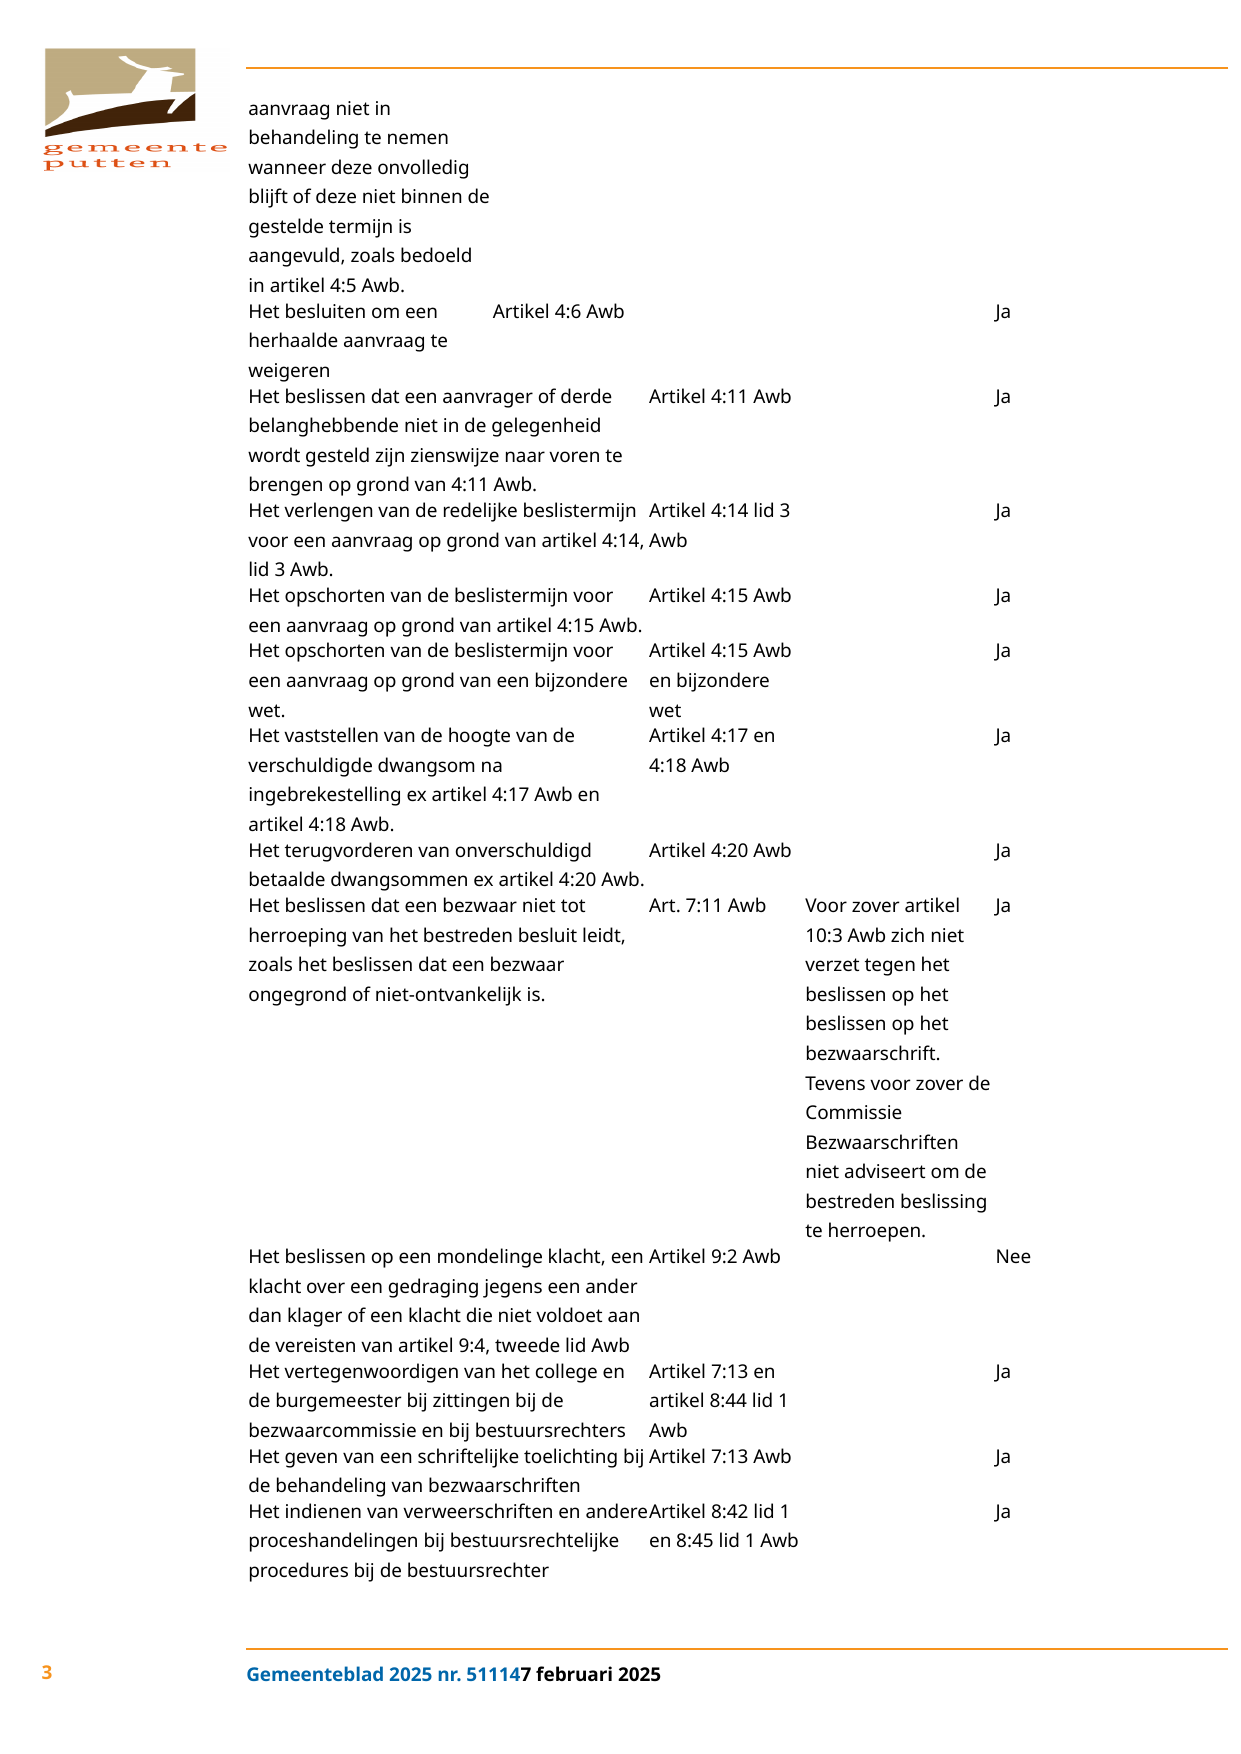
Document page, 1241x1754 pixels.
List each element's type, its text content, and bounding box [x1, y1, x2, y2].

table_cell Artikel 4:6 Awb [493, 298, 805, 383]
table_cell Artikel 4:17 en 4:18 Awb [649, 723, 805, 837]
table_cell Artikel 4:20 Awb [649, 837, 805, 892]
table_cell Artikel 9:2 Awb [649, 1244, 805, 1358]
table_cell Ja [995, 383, 1152, 497]
table_cell Artikel 4:11 Awb [649, 383, 805, 497]
table_cell Voor zover artikel 10:3 Awb zich niet verzet tegen het beslissen op het beslissen op het bezwaarschrift. Tevens voor zover de Commissie Bezwaarschriften niet adviseert om de bestreden beslissing te herroepen. [805, 892, 995, 1243]
table_cell [805, 723, 995, 837]
table_cell Ja [995, 638, 1152, 722]
table_cell [493, 95, 805, 298]
table_cell Ja [995, 1498, 1152, 1583]
table_cell Het opschorten van de beslistermijn voor een aanvraag op grond van een bijzondere wet. [248, 638, 649, 722]
table_cell Ja [995, 582, 1152, 638]
table_cell [805, 1443, 995, 1498]
table_cell Het indienen van verweerschriften en andere proceshandelingen bij bestuursrechtelijke procedures bij de bestuursrechter [248, 1498, 649, 1583]
table_cell Het besluiten om een herhaalde aanvraag te weigeren [248, 298, 493, 383]
table_cell [805, 582, 995, 638]
table_cell [805, 638, 995, 722]
table_cell [805, 1498, 995, 1583]
table_cell Ja [995, 498, 1152, 582]
table_cell Nee [995, 1244, 1152, 1358]
table_cell Het opschorten van de beslistermijn voor een aanvraag op grond van artikel 4:15 Awb. [248, 582, 649, 638]
table_cell Ja [995, 1443, 1152, 1498]
table_cell Artikel 8:42 lid 1 en 8:45 lid 1 Awb [649, 1498, 805, 1583]
table_cell [805, 498, 995, 582]
table_cell [805, 383, 995, 497]
table_cell Ja [995, 723, 1152, 837]
table_cell Het beslissen dat een bezwaar niet tot herroeping van het bestreden besluit leidt, zoals het beslissen dat een bezwaar ongegrond of niet-ontvankelijk is. [248, 892, 649, 1243]
picture [41, 47, 231, 172]
table_cell [995, 95, 1152, 298]
table_cell Art. 7:11 Awb [649, 892, 805, 1243]
table_cell [805, 1358, 995, 1443]
table_cell Artikel 7:13 Awb [649, 1443, 805, 1498]
table_cell aanvraag niet in behandeling te nemen wanneer deze onvolledig blijft of deze niet binnen de gestelde termijn is aangevuld, zoals bedoeld in artikel 4:5 Awb. [248, 95, 493, 298]
table_cell Het vertegenwoordigen van het college en de burgemeester bij zittingen bij de bezwaarcommissie en bij bestuursrechters [248, 1358, 649, 1443]
table_cell Ja [995, 1358, 1152, 1443]
table_cell Ja [995, 837, 1152, 892]
table_cell Ja [995, 298, 1152, 383]
table_cell Artikel 7:13 en artikel 8:44 lid 1 Awb [649, 1358, 805, 1443]
table_cell Het beslissen dat een aanvrager of derde belanghebbende niet in de gelegenheid wordt gesteld zijn zienswijze naar voren te brengen op grond van 4:11 Awb. [248, 383, 649, 497]
table_cell Het vaststellen van de hoogte van de verschuldigde dwangsom na ingebrekestelling ex artikel 4:17 Awb en artikel 4:18 Awb. [248, 723, 649, 837]
table_cell Het verlengen van de redelijke beslistermijn voor een aanvraag op grond van artikel 4:14, lid 3 Awb. [248, 498, 649, 582]
table_cell [805, 1244, 995, 1358]
table_cell Het terugvorderen van onverschuldigd betaalde dwangsommen ex artikel 4:20 Awb. [248, 837, 649, 892]
table_cell Ja [995, 892, 1152, 1243]
table_cell Het beslissen op een mondelinge klacht, een klacht over een gedraging jegens een ander dan klager of een klacht die niet voldoet aan de vereisten van artikel 9:4, tweede lid Awb [248, 1244, 649, 1358]
table_cell [805, 95, 995, 298]
table_cell [805, 298, 995, 383]
table_cell [805, 837, 995, 892]
table_cell Artikel 4:15 Awb en bijzondere wet [649, 638, 805, 722]
table_cell Artikel 4:14 lid 3 Awb [649, 498, 805, 582]
table_cell Het geven van een schriftelijke toelichting bij de behandeling van bezwaarschriften [248, 1443, 649, 1498]
table_cell Artikel 4:15 Awb [649, 582, 805, 638]
